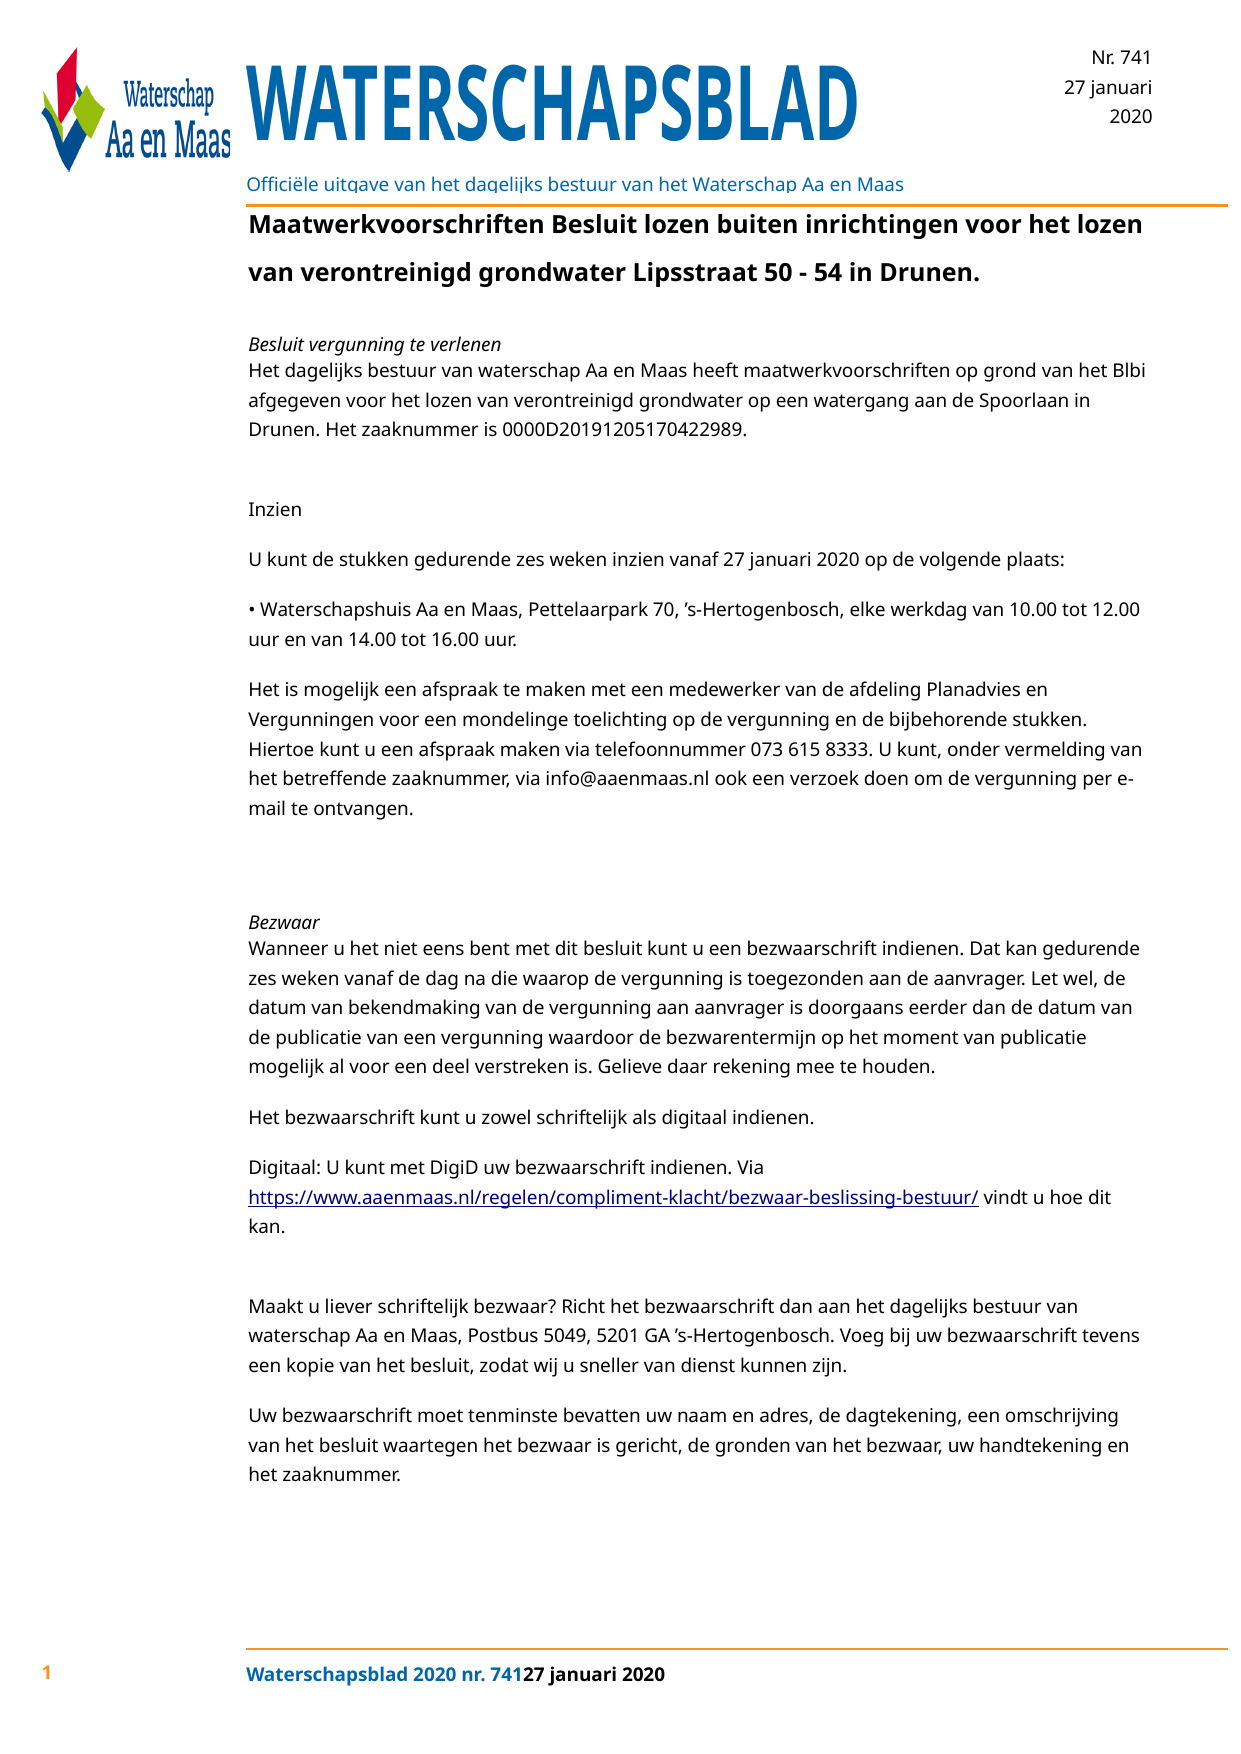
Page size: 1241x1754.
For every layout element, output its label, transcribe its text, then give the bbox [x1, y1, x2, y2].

text Bezwaar [248, 909, 1152, 935]
text Digitaal: U kunt met DigiD uw bezwaarschrift indienen. Via https://www.aaenmaas.nl/regelen/compliment-klacht/bezwaar-beslissing-bestuur/ vindt u hoe dit kan. [248, 1154, 1152, 1239]
text Het dagelijks bestuur van waterschap Aa en Maas heeft maatwerkvoorschriften op grond van het Blbi afgegeven voor het lozen van verontreinigd grondwater op een watergang aan de Spoorlaan in Drunen. Het zaaknummer is 0000D20191205170422989. [248, 357, 1152, 442]
text Maatwerkvoorschriften Besluit lozen buiten inrichtingen voor het lozen van verontreinigd grondwater Lipsstraat 50 - 54 in Drunen. [248, 207, 1152, 288]
picture [41, 47, 231, 172]
text Uw bezwaarschrift moet tenminste bevatten uw naam en adres, de dagtekening, een omschrijving van het besluit waartegen het bezwaar is gericht, de gronden van het bezwaar, uw handtekening en het zaaknummer. [248, 1402, 1152, 1487]
text Wanneer u het niet eens bent met dit besluit kunt u een bezwaarschrift indienen. Dat kan gedurende zes weken vanaf de dag na die waarop de vergunning is toegezonden aan de aanvrager. Let wel, de datum van bekendmaking van de vergunning aan aanvrager is doorgaans eerder dan de datum van de publicatie van een vergunning waardoor de bezwarentermijn op het moment van publicatie mogelijk al voor een deel verstreken is. Gelieve daar rekening mee te houden. [248, 935, 1152, 1079]
table_header [248, 1264, 1152, 1290]
table_header [248, 467, 1152, 493]
text Het is mogelijk een afspraak te maken met een medewerker van de afdeling Planadvies en Vergunningen voor een mondelinge toelichting op de vergunning en de bijbehorende stukken. Hiertoe kunt u een afspraak maken via telefoonnummer 073 615 8333. U kunt, onder vermelding van het betreffende zaaknummer, via info@aaenmaas.nl ook een verzoek doen om de vergunning per e-mail te ontvangen. [248, 677, 1152, 821]
text Het bezwaarschrift kunt u zowel schriftelijk als digitaal indienen. [248, 1104, 1152, 1129]
text Maakt u liever schriftelijk bezwaar? Richt het bezwaarschrift dan aan het dagelijks bestuur van waterschap Aa en Maas, Postbus 5049, 5201 GA ’s-Hertogenbosch. Voeg bij uw bezwaarschrift tevens een kopie van het besluit, zodat wij u sneller van dienst kunnen zijn. [248, 1293, 1152, 1378]
text U kunt de stukken gedurende zes weken inzien vanaf 27 januari 2020 op de volgende plaats: [248, 546, 1152, 572]
text Besluit vergunning te verlenen [248, 331, 1152, 357]
text Inzien [248, 496, 1152, 522]
text • Waterschapshuis Aa en Maas, Pettelaarpark 70, ’s-Hertogenbosch, elke werkdag van 10.00 tot 12.00 uur en van 14.00 tot 16.00 uur. [248, 597, 1152, 652]
